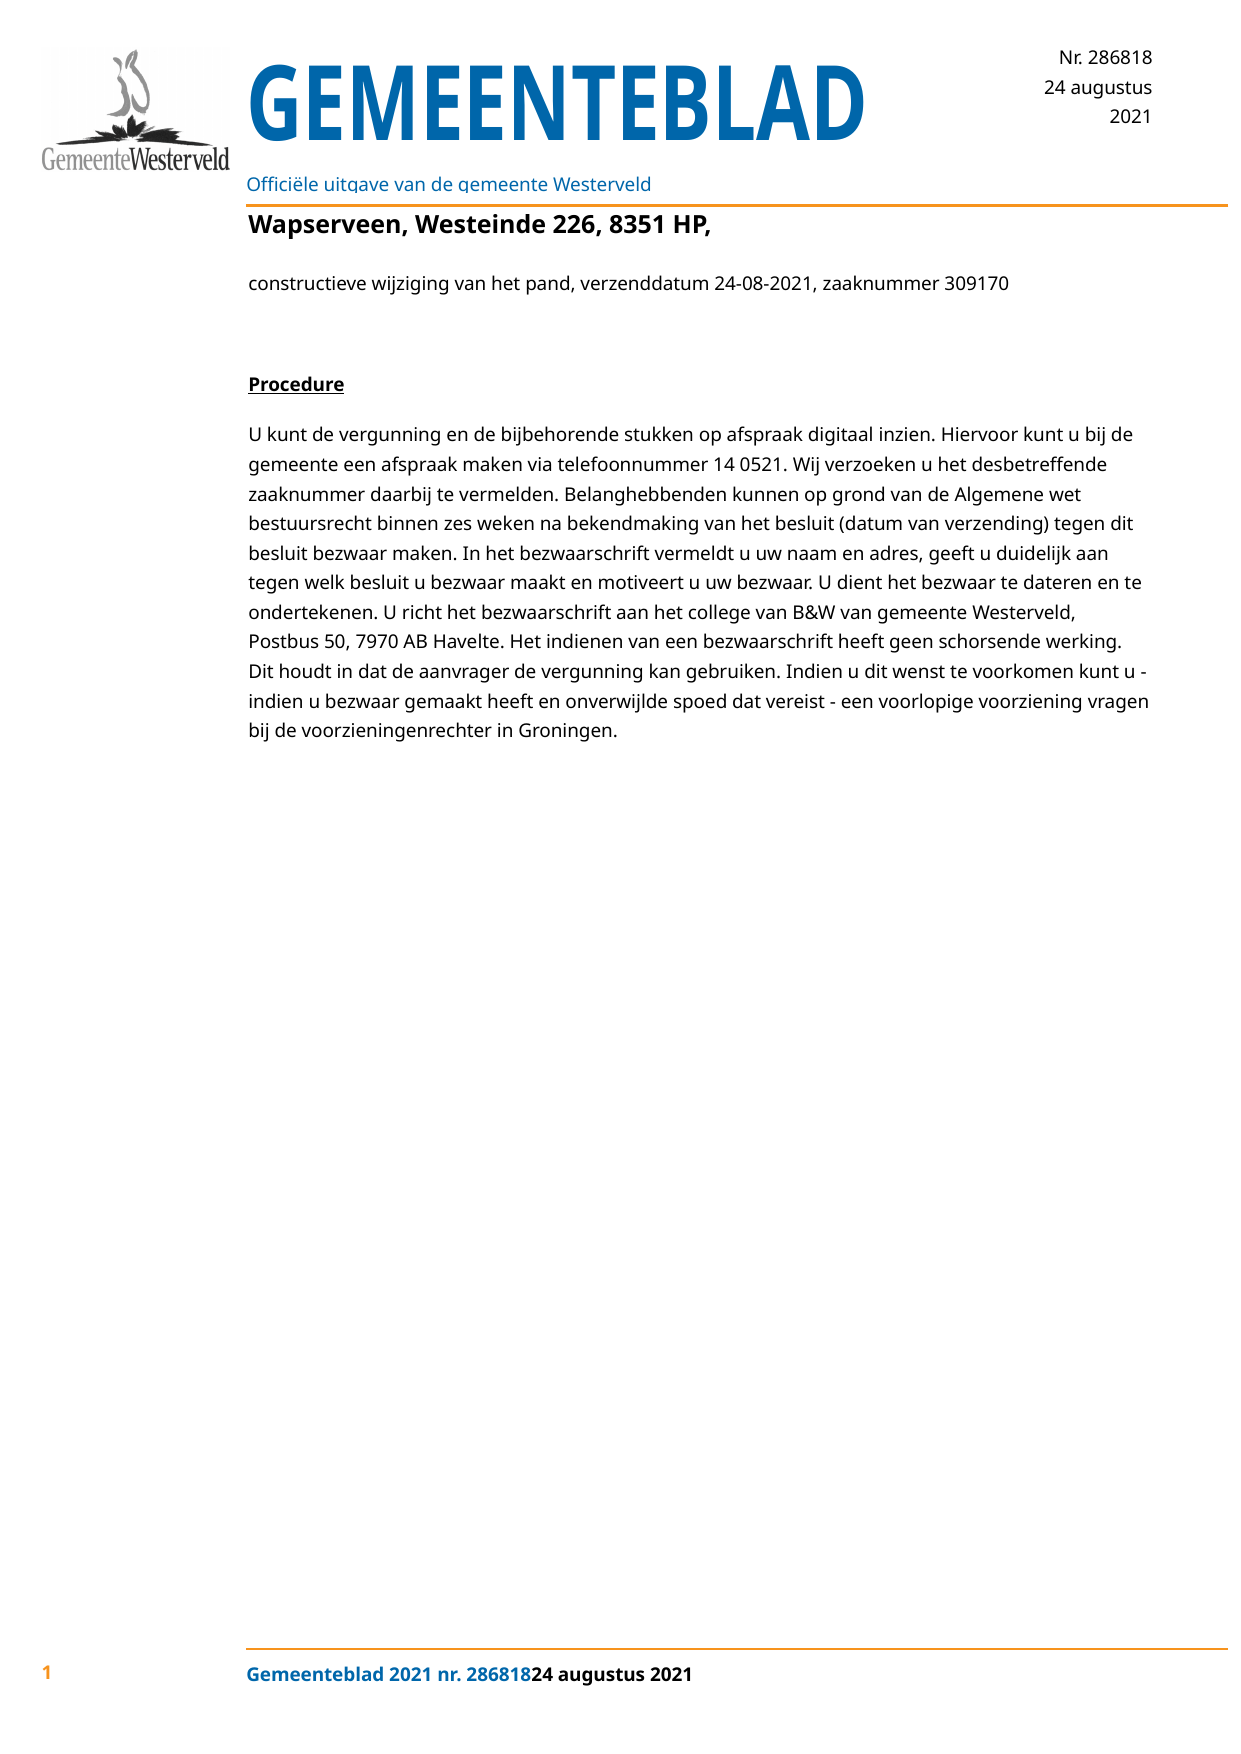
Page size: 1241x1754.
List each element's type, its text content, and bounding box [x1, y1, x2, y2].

text U kunt de vergunning en de bijbehorende stukken op afspraak digitaal inzien. Hiervoor kunt u bij de gemeente een afspraak maken via telefoonnummer 14 0521. Wij verzoeken u het desbetreffende zaaknummer daarbij te vermelden. Belanghebbenden kunnen op grond van de Algemene wet bestuursrecht binnen zes weken na bekendmaking van het besluit (datum van verzending) tegen dit besluit bezwaar maken. In het bezwaarschrift vermeldt u uw naam en adres, geeft u duidelijk aan tegen welk besluit u bezwaar maakt en motiveert u uw bezwaar. U dient het bezwaar te dateren en te ondertekenen. U richt het bezwaarschrift aan het college van B&W van gemeente Westerveld, Postbus 50, 7970 AB Havelte. Het indienen van een bezwaarschrift heeft geen schorsende werking. Dit houdt in dat de aanvrager de vergunning kan gebruiken. Indien u dit wenst te voorkomen kunt u - indien u bezwaar gemaakt heeft en onverwijlde spoed dat vereist - een voorlopige voorziening vragen bij de voorzieningenrechter in Groningen. [248, 422, 1152, 743]
text constructieve wijziging van het pand, verzenddatum 24-08-2021, zaaknummer 309170 [248, 270, 1152, 296]
text Procedure [248, 371, 1152, 397]
picture [41, 47, 231, 172]
text Wapserveen, Westeinde 226, 8351 HP, [248, 207, 1152, 241]
